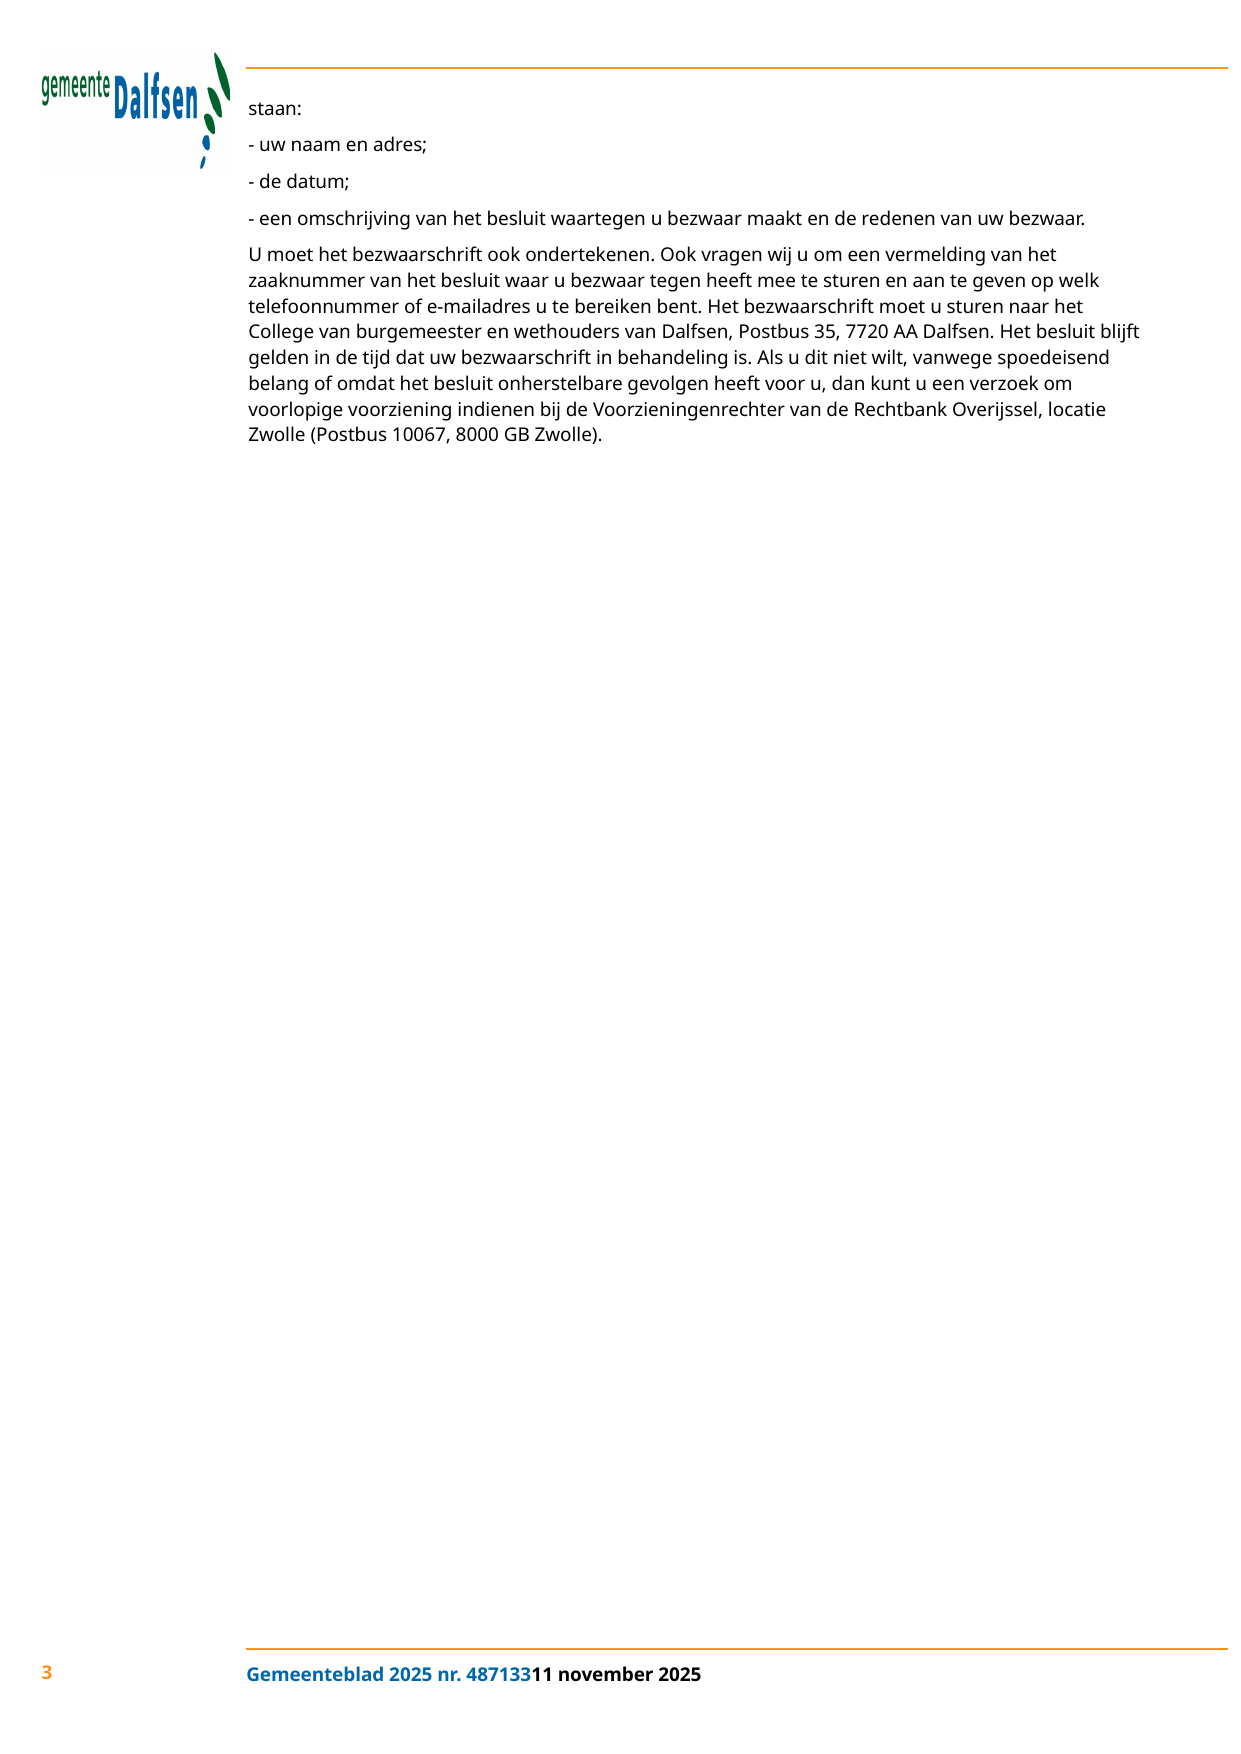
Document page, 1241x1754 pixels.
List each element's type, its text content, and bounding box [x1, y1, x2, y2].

text staan: [248, 95, 1152, 121]
text - de datum; [248, 168, 1152, 194]
text U moet het bezwaarschrift ook ondertekenen. Ook vragen wij u om een vermelding van het zaaknummer van het besluit waar u bezwaar tegen heeft mee te sturen en aan te geven op welk telefoonnummer of e-mailadres u te bereiken bent. Het bezwaarschrift moet u sturen naar het College van burgemeester en wethouders van Dalfsen, Postbus 35, 7720 AA Dalfsen. Het besluit blijft gelden in de tijd dat uw bezwaarschrift in behandeling is. Als u dit niet wilt, vanwege spoedeisend belang of omdat het besluit onherstelbare gevolgen heeft voor u, dan kunt u een verzoek om voorlopige voorziening indienen bij de Voorzieningenrechter van de Rechtbank Overijssel, locatie Zwolle (Postbus 10067, 8000 GB Zwolle). [248, 241, 1152, 447]
picture [41, 47, 231, 172]
text - een omschrijving van het besluit waartegen u bezwaar maakt en de redenen van uw bezwaar. [248, 205, 1152, 231]
text - uw naam en adres; [248, 131, 1152, 157]
